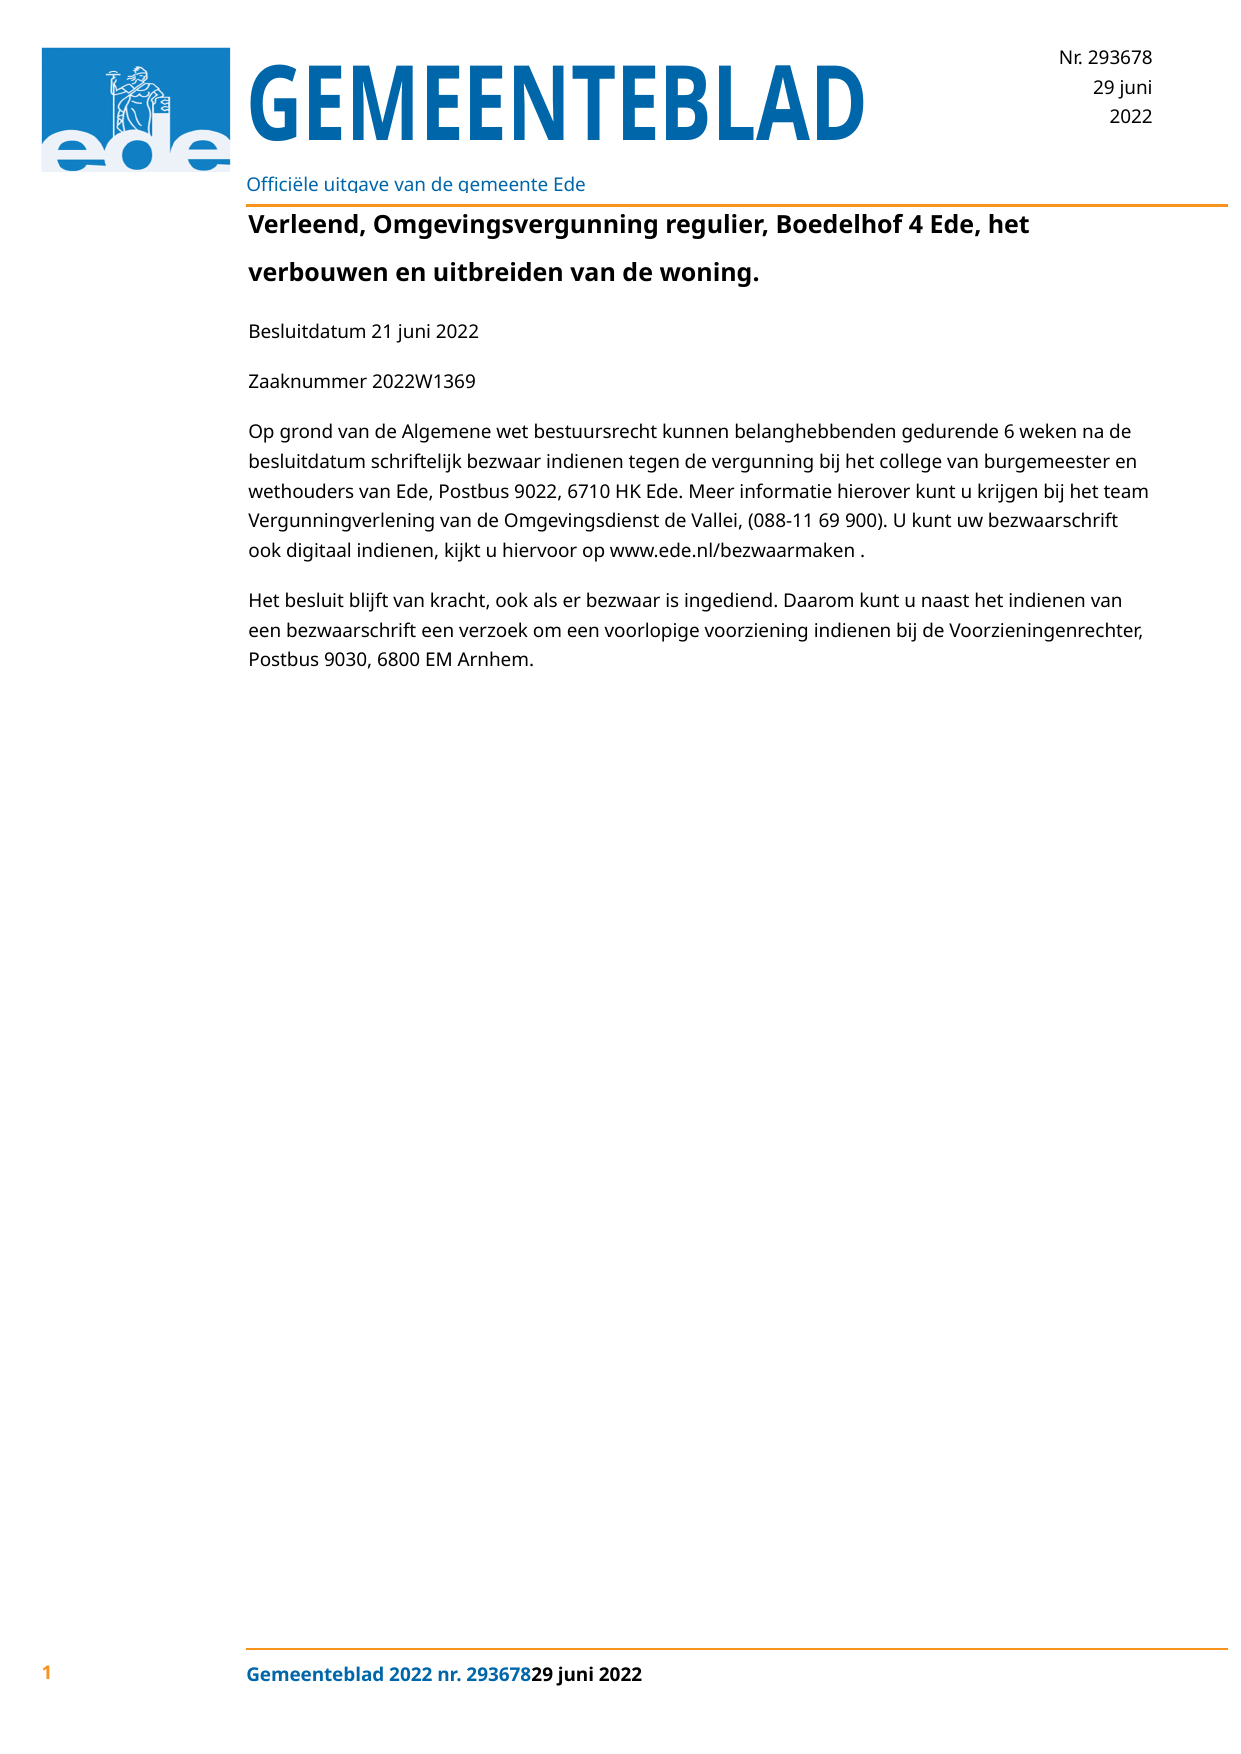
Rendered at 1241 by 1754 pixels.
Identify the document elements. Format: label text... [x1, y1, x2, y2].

text Verleend, Omgevingsvergunning regulier, Boedelhof 4 Ede, het verbouwen en uitbreiden van de woning. [248, 207, 1152, 288]
text Zaaknummer 2022W1369 [248, 368, 1152, 394]
picture [41, 47, 231, 172]
text Het besluit blijft van kracht, ook als er bezwaar is ingediend. Daarom kunt u naast het indienen van een bezwaarschrift een verzoek om een voorlopige voorziening indienen bij de Voorzieningenrechter, Postbus 9030, 6800 EM Arnhem. [248, 587, 1152, 672]
text Besluitdatum 21 juni 2022 [248, 318, 1152, 344]
text Op grond van de Algemene wet bestuursrecht kunnen belanghebbenden gedurende 6 weken na de besluitdatum schriftelijk bezwaar indienen tegen de vergunning bij het college van burgemeester en wethouders van Ede, Postbus 9022, 6710 HK Ede. Meer informatie hierover kunt u krijgen bij het team Vergunningverlening van de Omgevingsdienst de Vallei, (088-11 69 900). U kunt uw bezwaarschrift ook digitaal indienen, kijkt u hiervoor op www.ede.nl/bezwaarmaken . [248, 419, 1152, 563]
